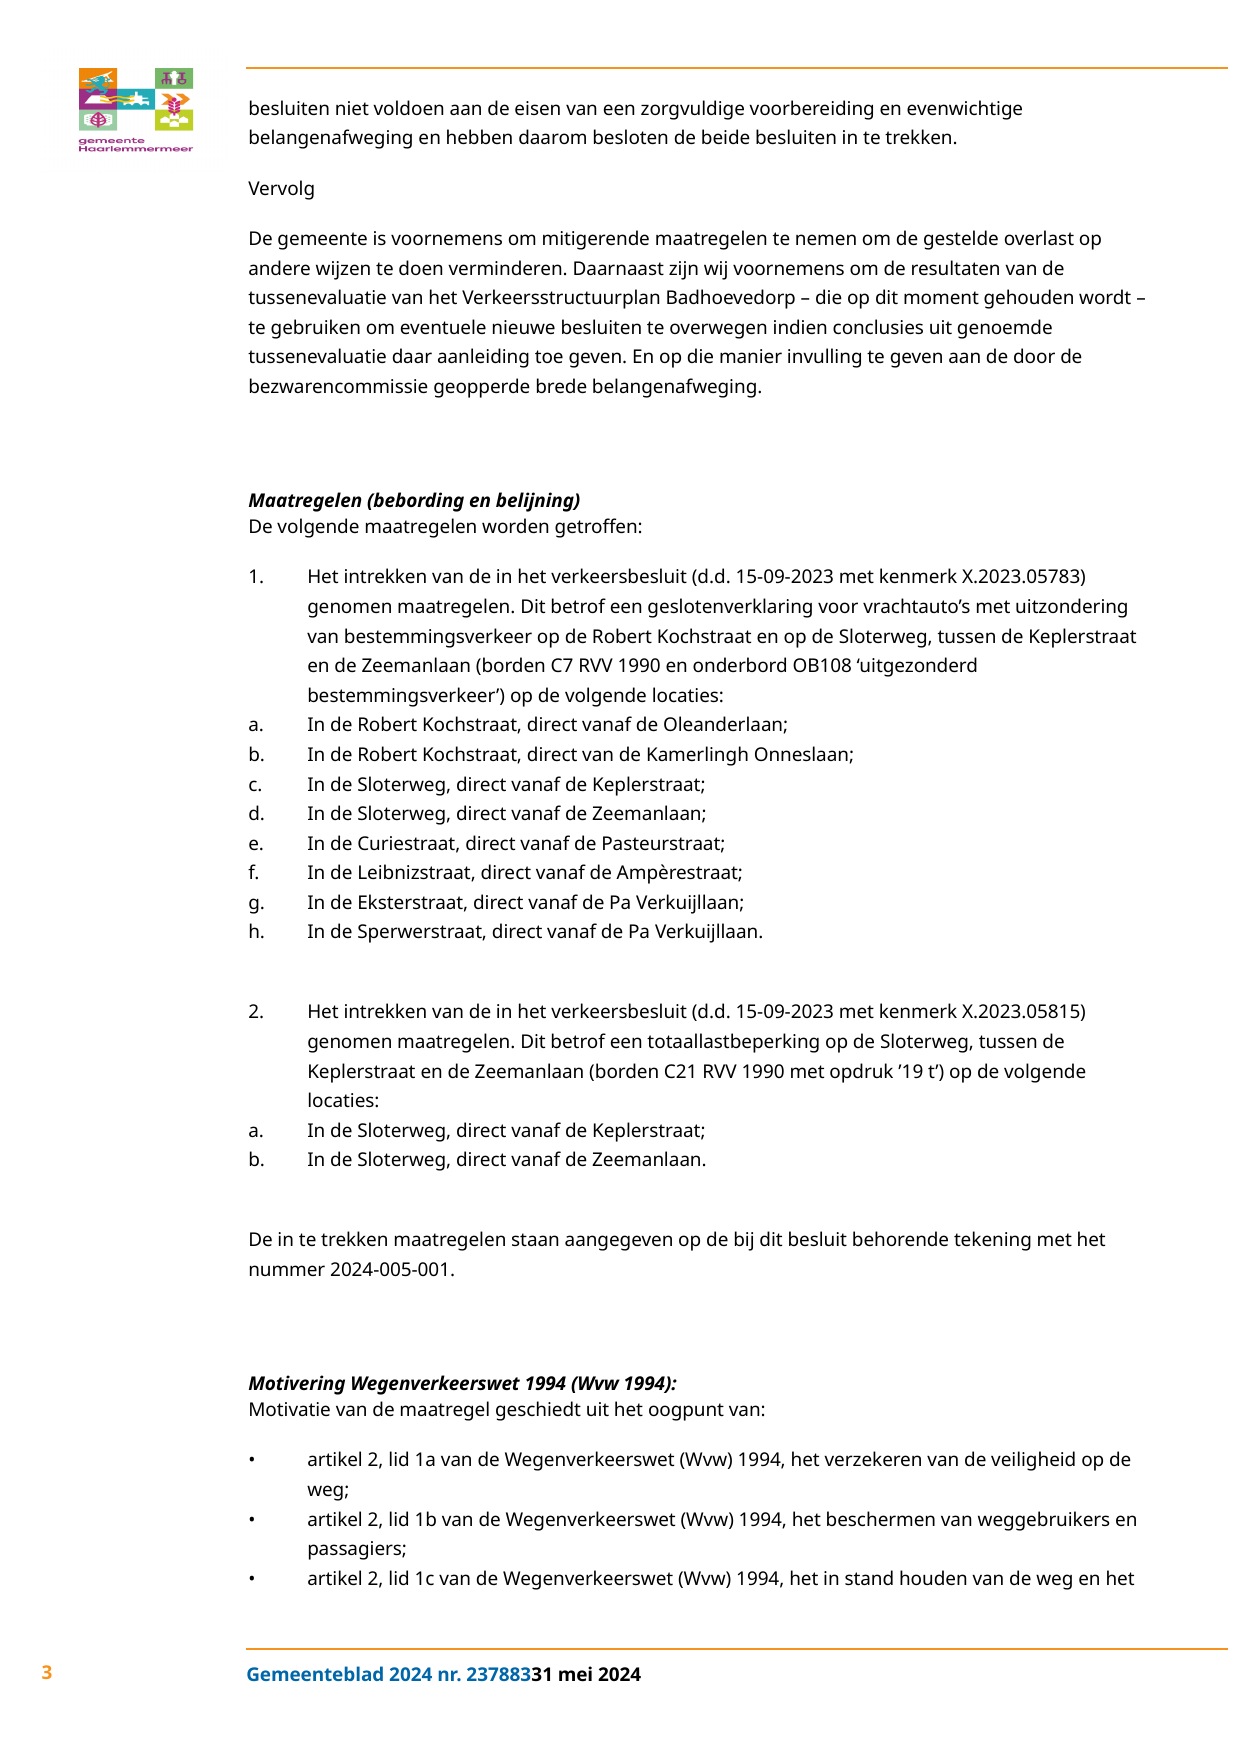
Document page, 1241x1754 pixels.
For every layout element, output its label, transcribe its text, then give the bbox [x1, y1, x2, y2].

list In de Sloterweg, direct vanaf de Zeemanlaan; [248, 800, 1152, 826]
text besluiten niet voldoen aan de eisen van een zorgvuldige voorbereiding en evenwichtige belangenafweging en hebben daarom besloten de beide besluiten in te trekken. [248, 95, 1152, 150]
list In de Sloterweg, direct vanaf de Keplerstraat; [248, 1117, 1152, 1143]
list In de Sloterweg, direct vanaf de Keplerstraat; [248, 771, 1152, 796]
list artikel 2, lid 1c van de Wegenverkeerswet (Wvw) 1994, het in stand houden van de weg en het [248, 1565, 1152, 1591]
list In de Leibnizstraat, direct vanaf de Ampèrestraat; [248, 859, 1152, 885]
text Vervolg [248, 175, 1152, 201]
list In de Robert Kochstraat, direct van de Kamerlingh Onneslaan; [248, 741, 1152, 767]
text De volgende maatregelen worden getroffen: [248, 513, 1152, 539]
text Maatregelen (bebording en belijning) [248, 487, 1152, 513]
list In de Eksterstraat, direct vanaf de Pa Verkuijllaan; [248, 889, 1152, 915]
list Het intrekken van de in het verkeersbesluit (d.d. 15-09-2023 met kenmerk X.2023.05783) genomen maatregelen. Dit betrof een geslotenverklaring voor vrachtauto’s met uitzondering van bestemmingsverkeer op de Robert Kochstraat en op de Sloterweg, tussen de Keplerstraat en de Zeemanlaan (borden C7 RVV 1990 en onderbord OB108 ‘uitgezonderd bestemmingsverkeer’) op de volgende locaties: [248, 564, 1152, 708]
list In de Sloterweg, direct vanaf de Zeemanlaan. [248, 1147, 1152, 1172]
text Motivering Wegenverkeerswet 1994 (Wvw 1994): [248, 1371, 1152, 1396]
list In de Sperwerstraat, direct vanaf de Pa Verkuijllaan. [248, 919, 1152, 944]
list artikel 2, lid 1a van de Wegenverkeerswet (Wvw) 1994, het verzekeren van de veiligheid op de weg; [248, 1447, 1152, 1502]
text De gemeente is voornemens om mitigerende maatregelen te nemen om de gestelde overlast op andere wijzen te doen verminderen. Daarnaast zijn wij voornemens om de resultaten van de tussenevaluatie van het Verkeersstructuurplan Badhoevedorp – die op dit moment gehouden wordt – te gebruiken om eventuele nieuwe besluiten te overwegen indien conclusies uit genoemde tussenevaluatie daar aanleiding toe geven. En op die manier invulling te geven aan de door de bezwarencommissie geopperde brede belangenafweging. [248, 225, 1152, 399]
text De in te trekken maatregelen staan aangegeven op de bij dit besluit behorende tekening met het nummer 2024-005-001. [248, 1227, 1152, 1282]
list artikel 2, lid 1b van de Wegenverkeerswet (Wvw) 1994, het beschermen van weggebruikers en passagiers; [248, 1506, 1152, 1561]
list In de Robert Kochstraat, direct vanaf de Oleanderlaan; [248, 712, 1152, 737]
picture [41, 47, 231, 172]
text Motivatie van de maatregel geschiedt uit het oogpunt van: [248, 1396, 1152, 1422]
list Het intrekken van de in het verkeersbesluit (d.d. 15-09-2023 met kenmerk X.2023.05815) genomen maatregelen. Dit betrof een totaallastbeperking op de Sloterweg, tussen de Keplerstraat en de Zeemanlaan (borden C21 RVV 1990 met opdruk ’19 t’) op de volgende locaties: [248, 999, 1152, 1113]
list In de Curiestraat, direct vanaf de Pasteurstraat; [248, 830, 1152, 856]
